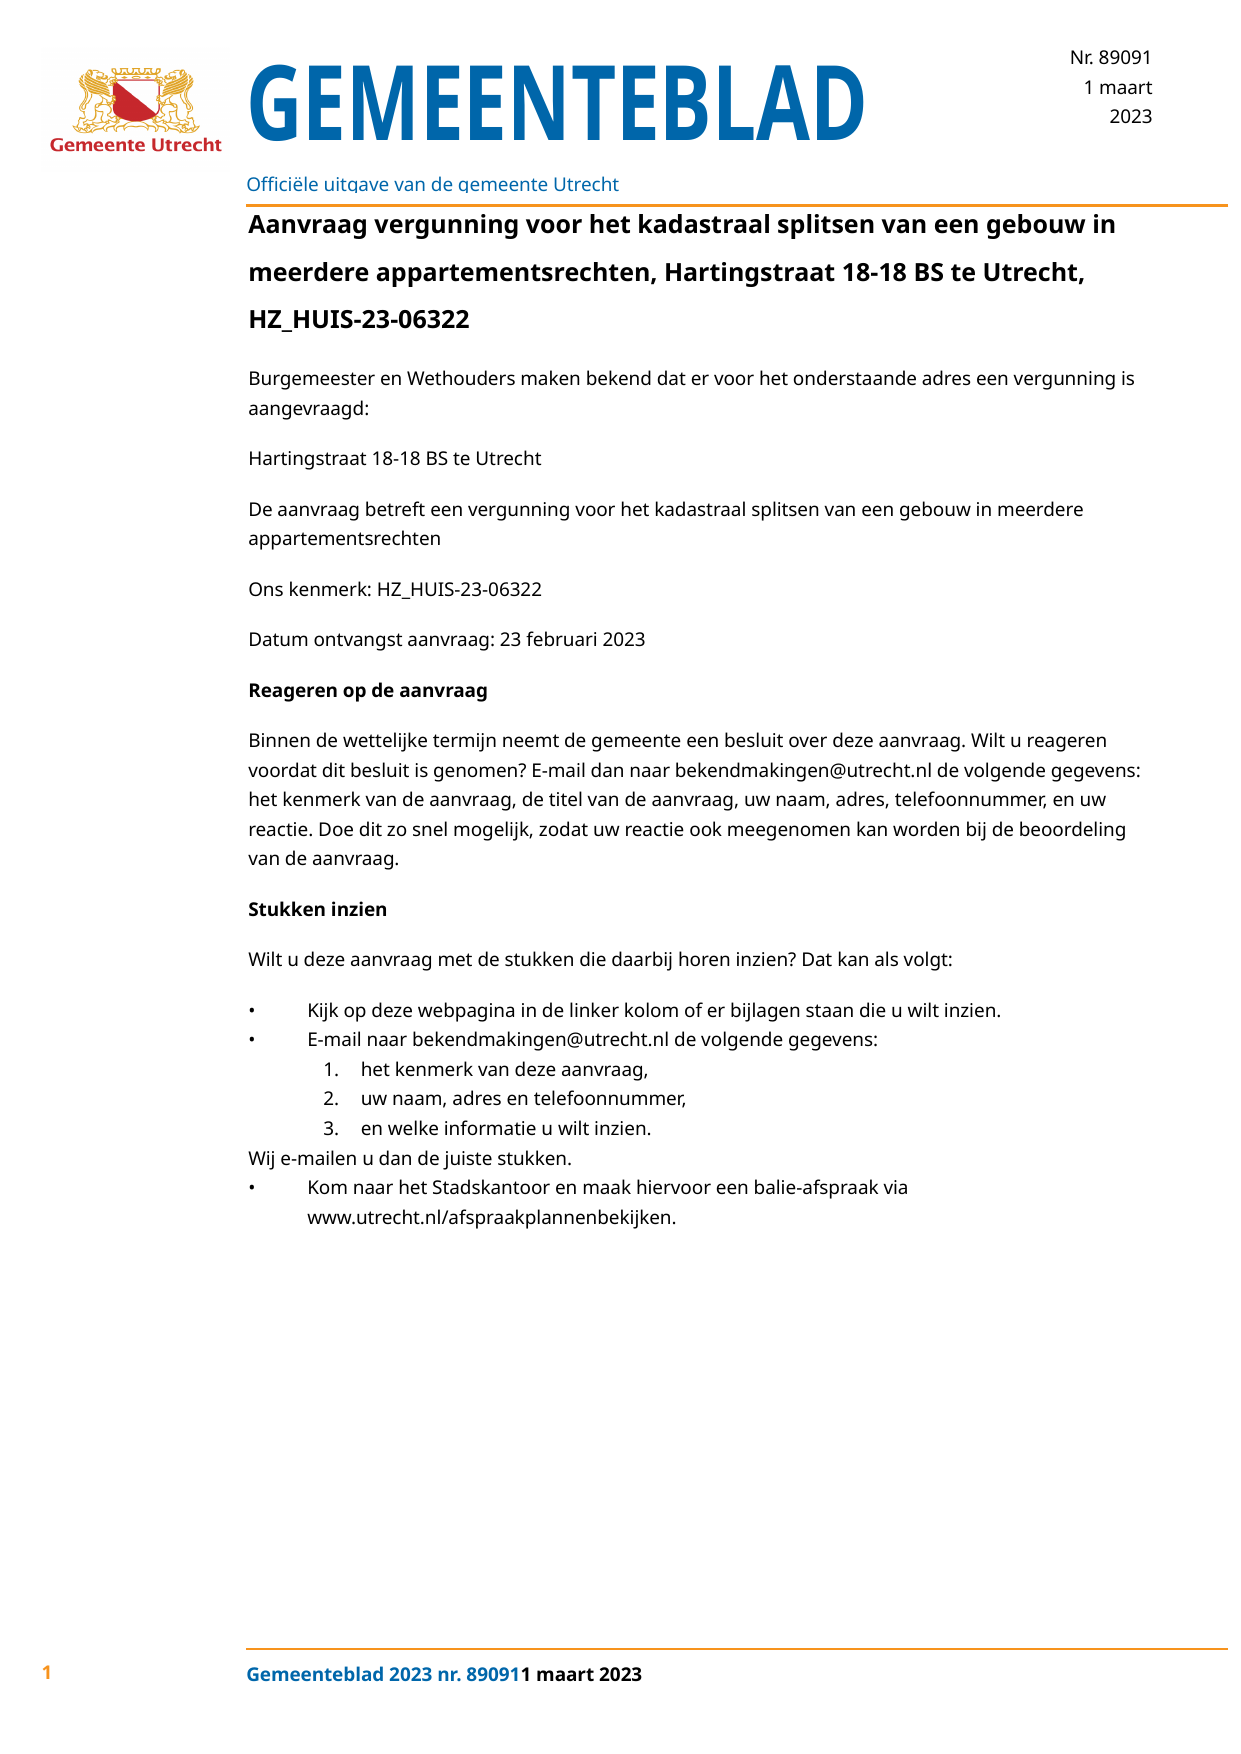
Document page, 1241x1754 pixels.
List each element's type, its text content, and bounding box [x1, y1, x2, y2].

list Kom naar het Stadskantoor en maak hiervoor een balie-afspraak via www.utrecht.nl/afspraakplannenbekijken. [248, 1174, 1152, 1229]
list en welke informatie u wilt inzien. [323, 1115, 1152, 1141]
text Datum ontvangst aanvraag: 23 februari 2023 [248, 626, 1152, 652]
text De aanvraag betreft een vergunning voor het kadastraal splitsen van een gebouw in meerdere appartementsrechten [248, 496, 1152, 551]
list uw naam, adres en telefoonnummer, [323, 1086, 1152, 1111]
list E-mail naar bekendmakingen@utrecht.nl de volgende gegevens: [248, 1026, 1152, 1052]
text Burgemeester en Wethouders maken bekend dat er voor het onderstaande adres een vergunning is aangevraagd: [248, 366, 1152, 421]
text Reageren op de aanvraag [248, 677, 1152, 702]
text Stukken inzien [248, 896, 1152, 922]
text Wij e-mailen u dan de juiste stukken. [248, 1145, 1152, 1170]
text Ons kenmerk: HZ_HUIS-23-06322 [248, 576, 1152, 602]
text Binnen de wettelijke termijn neemt de gemeente een besluit over deze aanvraag. Wilt u reageren voordat dit besluit is genomen? E-mail dan naar bekendmakingen@utrecht.nl de volgende gegevens: het kenmerk van de aanvraag, de titel van de aanvraag, uw naam, adres, telefoonnummer, en uw reactie. Doe dit zo snel mogelijk, zodat uw reactie ook meegenomen kan worden bij de beoordeling van de aanvraag. [248, 727, 1152, 871]
text Aanvraag vergunning voor het kadastraal splitsen van een gebouw in meerdere appartementsrechten, Hartingstraat 18-18 BS te Utrecht, HZ_HUIS-23-06322 [248, 207, 1152, 336]
picture [41, 47, 231, 172]
text Hartingstraat 18-18 BS te Utrecht [248, 446, 1152, 471]
list Kijk op deze webpagina in de linker kolom of er bijlagen staan die u wilt inzien. [248, 997, 1152, 1022]
text Wilt u deze aanvraag met de stukken die daarbij horen inzien? Dat kan als volgt: [248, 946, 1152, 972]
list het kenmerk van deze aanvraag, [323, 1056, 1152, 1082]
